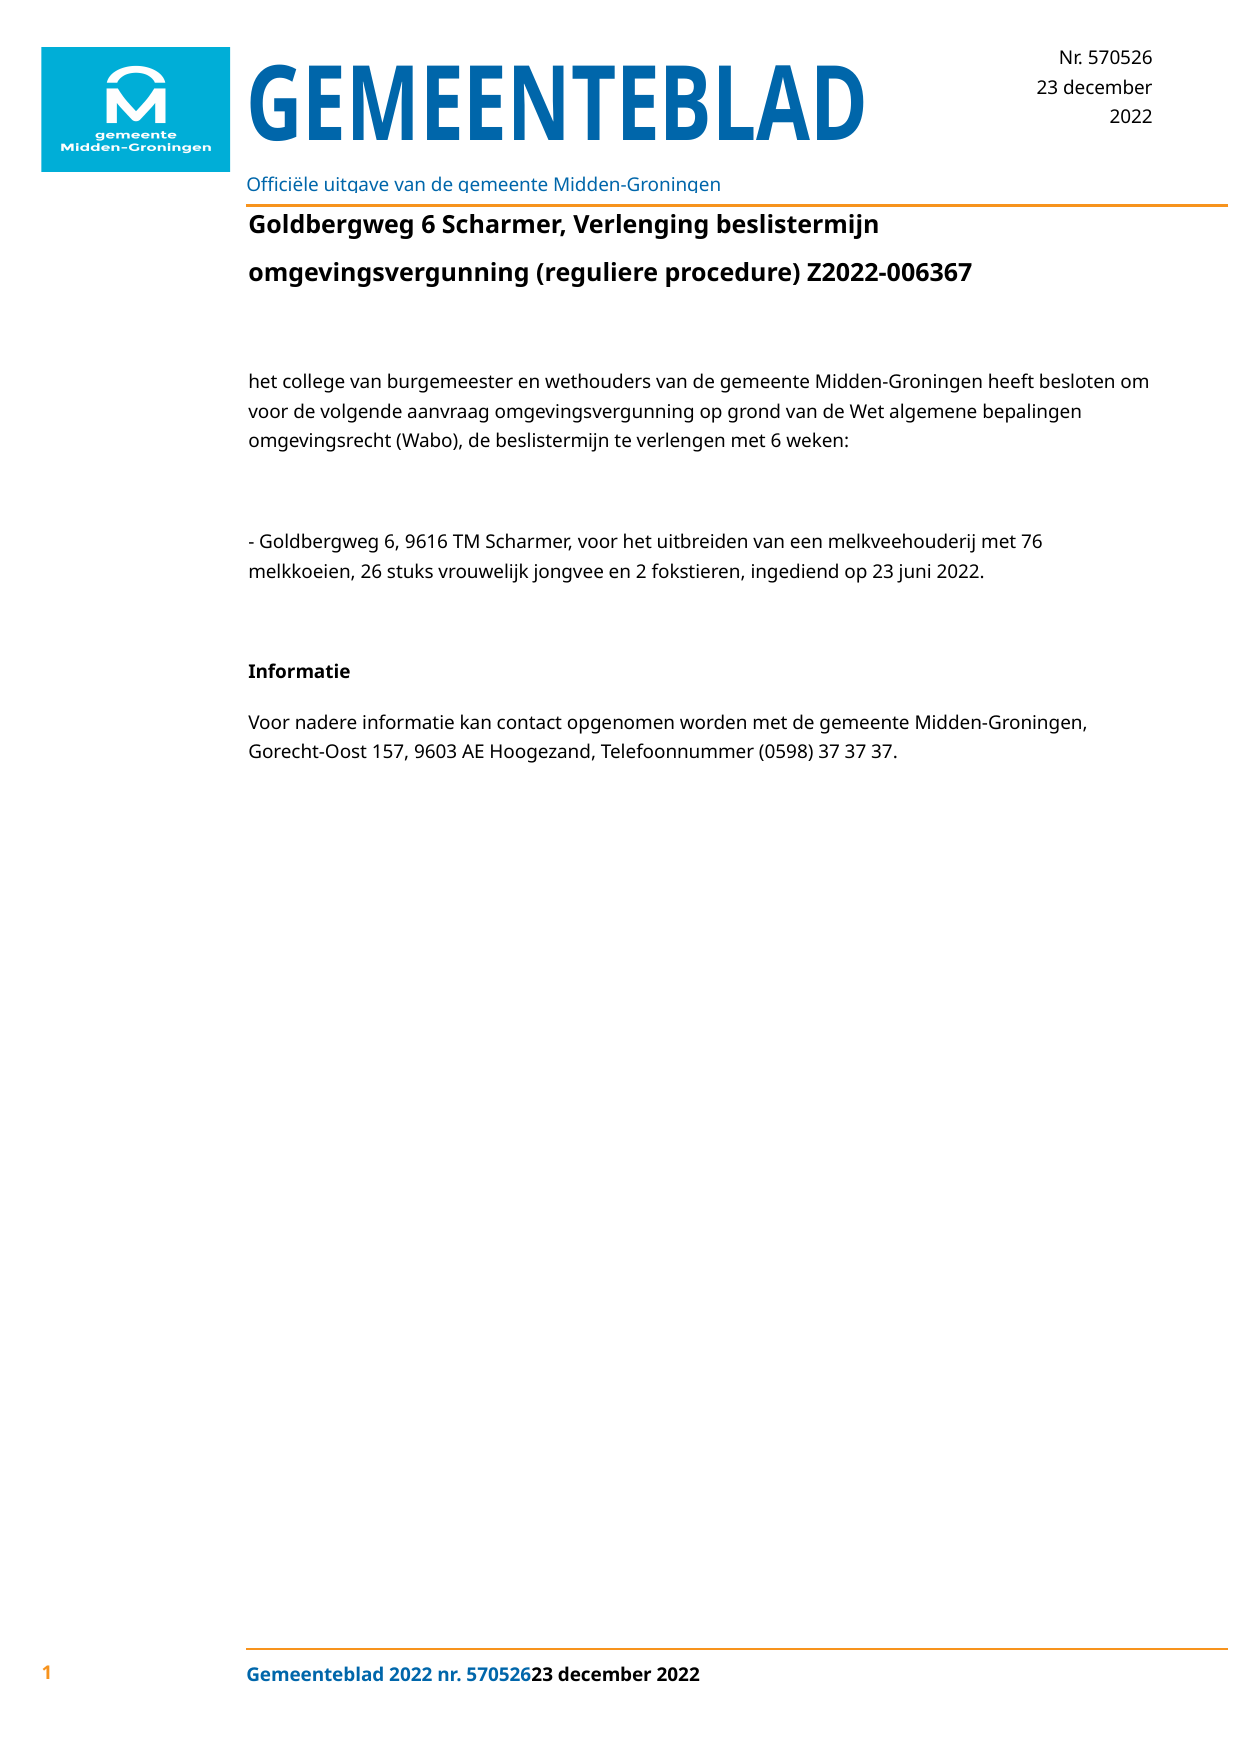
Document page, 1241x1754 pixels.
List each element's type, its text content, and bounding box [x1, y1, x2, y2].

text Voor nadere informatie kan contact opgenomen worden met de gemeente Midden-Groningen, Gorecht-Oost 157, 9603 AE Hoogezand, Telefoonnummer (0598) 37 37 37. [248, 709, 1152, 764]
picture [108, 66, 164, 82]
text Goldbergweg 6 Scharmer, Verlenging beslistermijn omgevingsvergunning (reguliere procedure) Z2022-006367 [248, 207, 1152, 288]
text Informatie [248, 659, 1152, 684]
picture [107, 89, 165, 122]
picture [184, 146, 190, 153]
text - Goldbergweg 6, 9616 TM Scharmer, voor het uitbreiden van een melkveehouderij met 76 melkkoeien, 26 stuks vrouwelijk jongvee en 2 fokstieren, ingediend op 23 juni 2022. [248, 528, 1152, 584]
text het college van burgemeester en wethouders van de gemeente Midden-Groningen heeft besloten om voor de volgende aanvraag omgevingsvergunning op grond van de Wet algemene bepalingen omgevingsrecht (Wabo), de beslistermijn te verlengen met 6 weken: [248, 368, 1152, 453]
